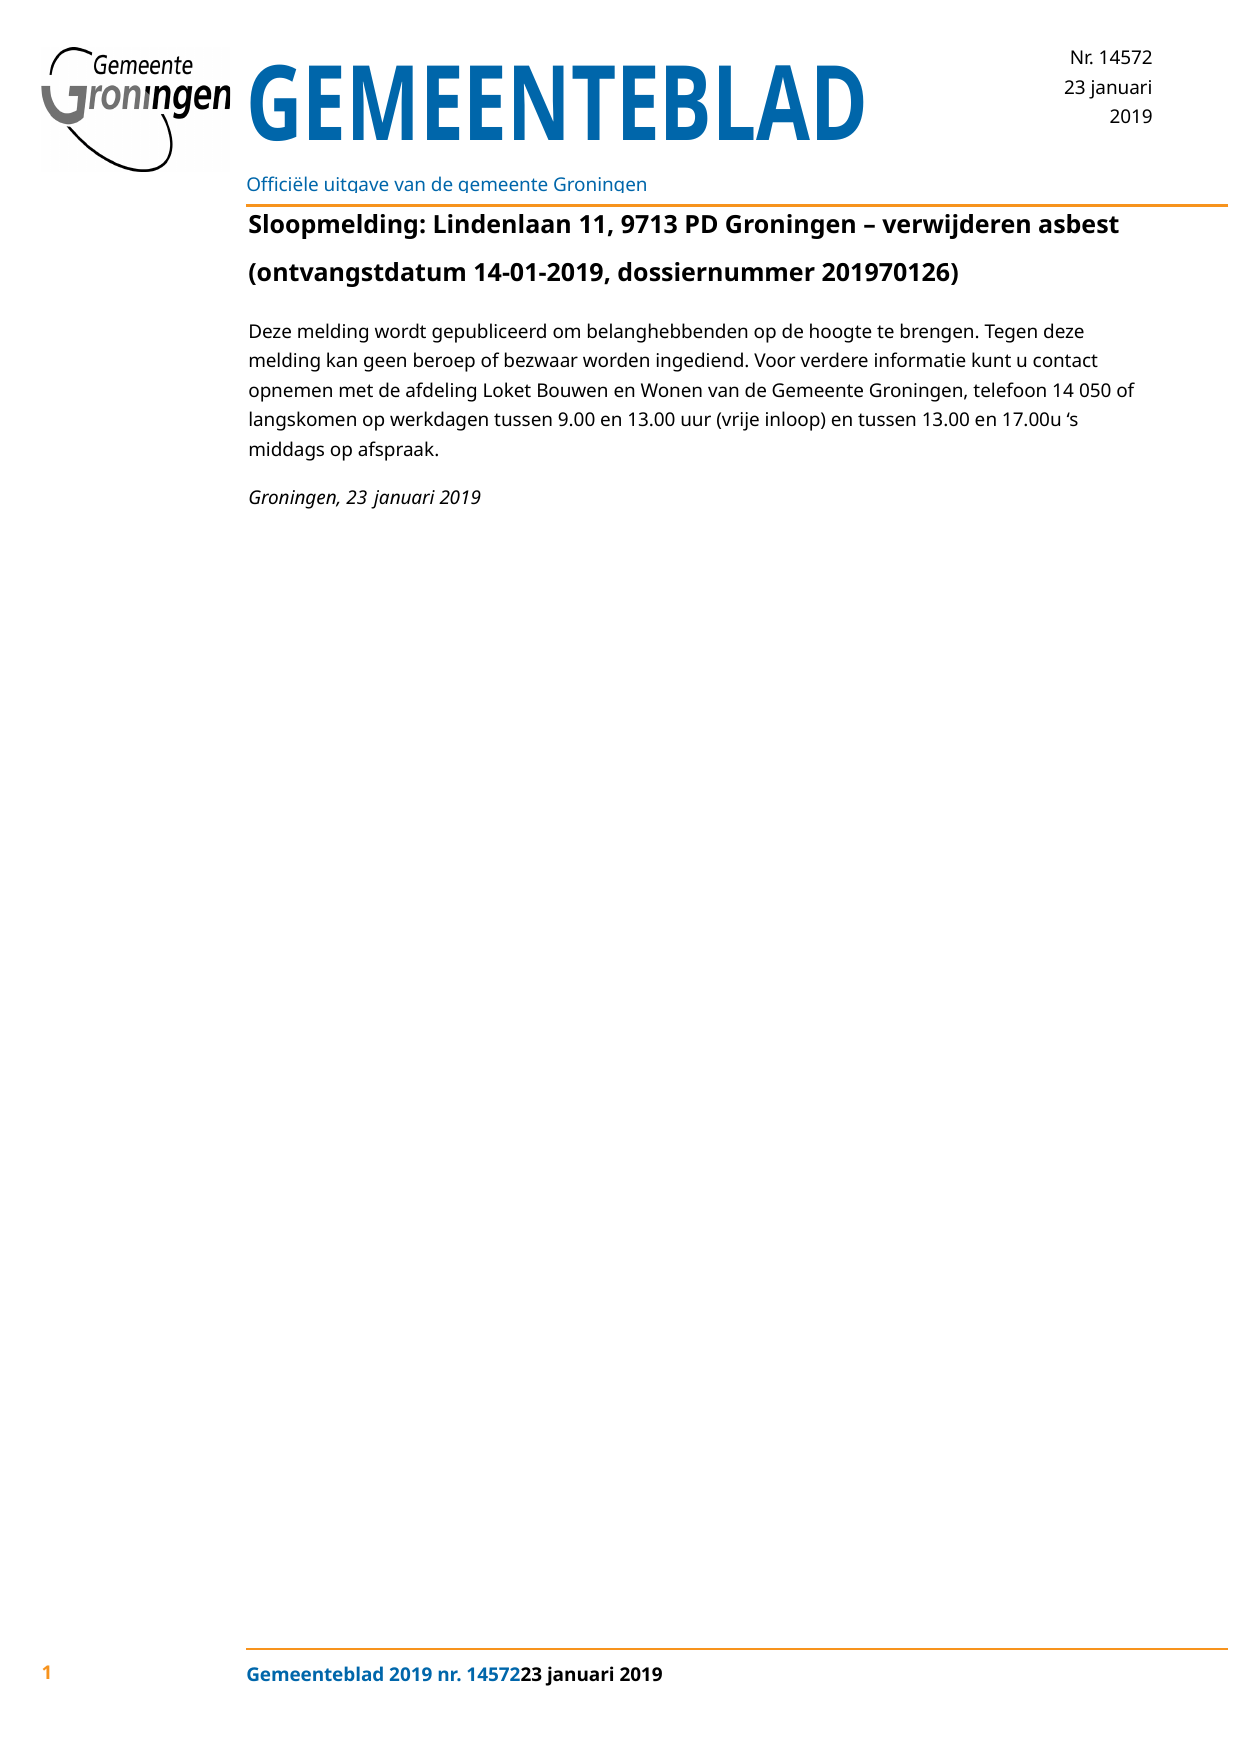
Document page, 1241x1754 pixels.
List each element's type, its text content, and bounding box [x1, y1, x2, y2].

text Deze melding wordt gepubliceerd om belanghebbenden op de hoogte te brengen. Tegen deze melding kan geen beroep of bezwaar worden ingediend. Voor verdere informatie kunt u contact opnemen met de afdeling Loket Bouwen en Wonen van de Gemeente Groningen, telefoon 14 050 of langskomen op werkdagen tussen 9.00 en 13.00 uur (vrije inloop) en tussen 13.00 en 17.00u ‘s middags op afspraak. [248, 318, 1152, 462]
text Groningen, 23 januari 2019 [248, 484, 1152, 510]
picture [41, 47, 231, 172]
text Sloopmelding: Lindenlaan 11, 9713 PD Groningen – verwijderen asbest (ontvangstdatum 14-01-2019, dossiernummer 201970126) [248, 207, 1152, 288]
